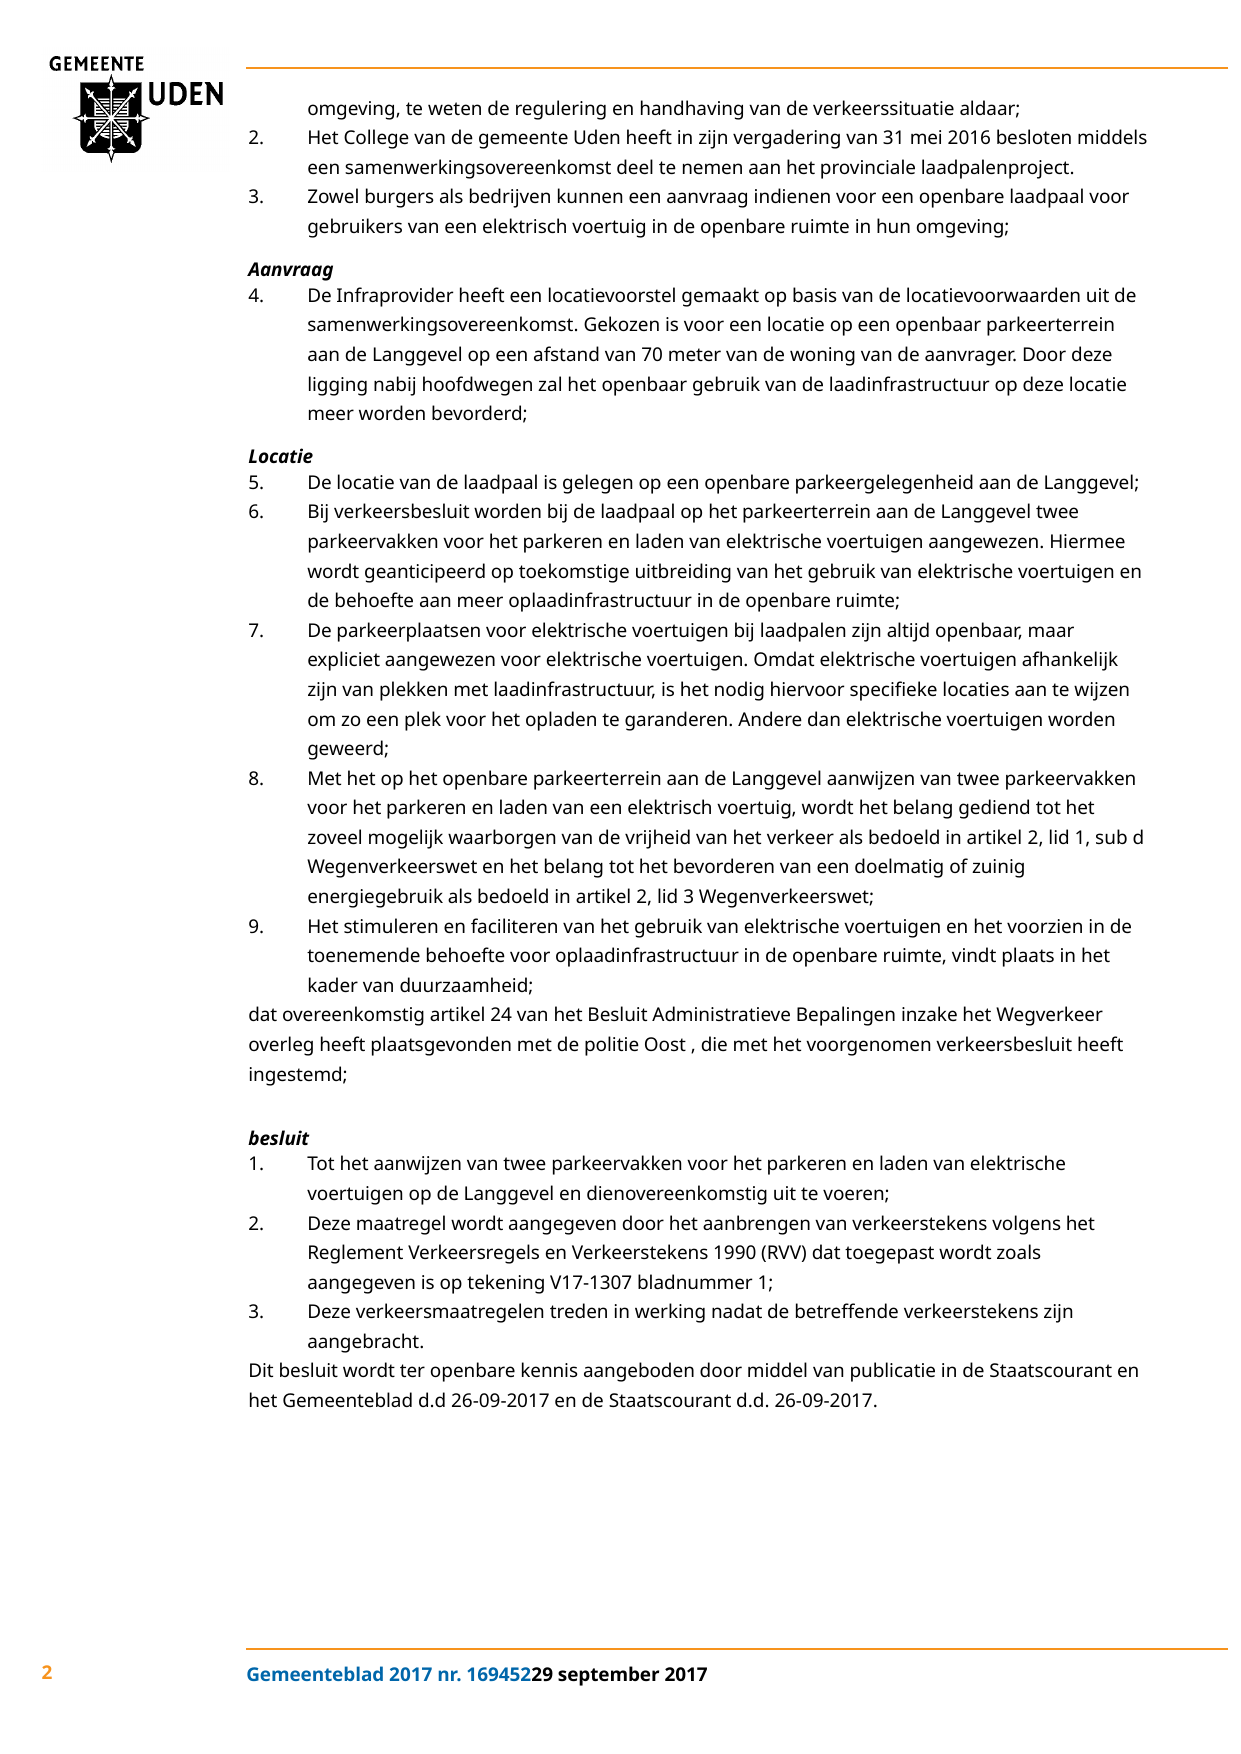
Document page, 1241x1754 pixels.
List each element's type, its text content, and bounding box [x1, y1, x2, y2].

list Met het op het openbare parkeerterrein aan de Langgevel aanwijzen van twee parkeervakken voor het parkeren en laden van een elektrisch voertuig, wordt het belang gediend tot het zoveel mogelijk waarborgen van de vrijheid van het verkeer als bedoeld in artikel 2, lid 1, sub d Wegenverkeerswet en het belang tot het bevorderen van een doelmatig of zuinig energiegebruik als bedoeld in artikel 2, lid 3 Wegenverkeerswet; [248, 765, 1152, 909]
list Het College van de gemeente Uden heeft in zijn vergadering van 31 mei 2016 besloten middels een samenwerkingsovereenkomst deel te nemen aan het provinciale laadpalenproject. [248, 124, 1152, 180]
list De Infraprovider heeft een locatievoorstel gemaakt op basis van de locatievoorwaarden uit de samenwerkingsovereenkomst. Gekozen is voor een locatie op een openbaar parkeerterrein aan de Langgevel op een afstand van 70 meter van de woning van de aanvrager. Door deze ligging nabij hoofdwegen zal het openbaar gebruik van de laadinfrastructuur op deze locatie meer worden bevorderd; [248, 282, 1152, 426]
text Locatie [248, 443, 1152, 469]
list Zowel burgers als bedrijven kunnen een aanvraag indienen voor een openbare laadpaal voor gebruikers van een elektrisch voertuig in de openbare ruimte in hun omgeving; [248, 183, 1152, 239]
text dat overeenkomstig artikel 24 van het Besluit Administratieve Bepalingen inzake het Wegverkeer overleg heeft plaatsgevonden met de politie Oost , die met het voorgenomen verkeersbesluit heeft ingestemd; [248, 1002, 1152, 1087]
list Bij verkeersbesluit worden bij de laadpaal op het parkeerterrein aan de Langgevel twee parkeervakken voor het parkeren en laden van elektrische voertuigen aangewezen. Hiermee wordt geanticipeerd op toekomstige uitbreiding van het gebruik van elektrische voertuigen en de behoefte aan meer oplaadinfrastructuur in de openbare ruimte; [248, 499, 1152, 613]
list Deze maatregel wordt aangegeven door het aanbrengen van verkeerstekens volgens het Reglement Verkeersregels en Verkeerstekens 1990 (RVV) dat toegepast wordt zoals aangegeven is op tekening V17-1307 bladnummer 1; [248, 1210, 1152, 1294]
list Tot het aanwijzen van twee parkeervakken voor het parkeren en laden van elektrische voertuigen op de Langgevel en dienovereenkomstig uit te voeren; [248, 1151, 1152, 1206]
list Deze verkeersmaatregelen treden in werking nadat de betreffende verkeerstekens zijn aangebracht. [248, 1298, 1152, 1354]
text besluit [248, 1125, 1152, 1151]
list Het stimuleren en faciliteren van het gebruik van elektrische voertuigen en het voorzien in de toenemende behoefte voor oplaadinfrastructuur in de openbare ruimte, vindt plaats in het kader van duurzaamheid; [248, 913, 1152, 998]
picture [41, 47, 231, 172]
list De parkeerplaatsen voor elektrische voertuigen bij laadpalen zijn altijd openbaar, maar expliciet aangewezen voor elektrische voertuigen. Omdat elektrische voertuigen afhankelijk zijn van plekken met laadinfrastructuur, is het nodig hiervoor specifieke locaties aan te wijzen om zo een plek voor het opladen te garanderen. Andere dan elektrische voertuigen worden geweerd; [248, 617, 1152, 761]
text Dit besluit wordt ter openbare kennis aangeboden door middel van publicatie in de Staatscourant en het Gemeenteblad d.d 26-09-2017 en de Staatscourant d.d. 26-09-2017. [248, 1358, 1152, 1413]
list omgeving, te weten de regulering en handhaving van de verkeerssituatie aldaar; [248, 95, 1152, 121]
text Aanvraag [248, 256, 1152, 282]
list De locatie van de laadpaal is gelegen op een openbare parkeergelegenheid aan de Langgevel; [248, 469, 1152, 495]
